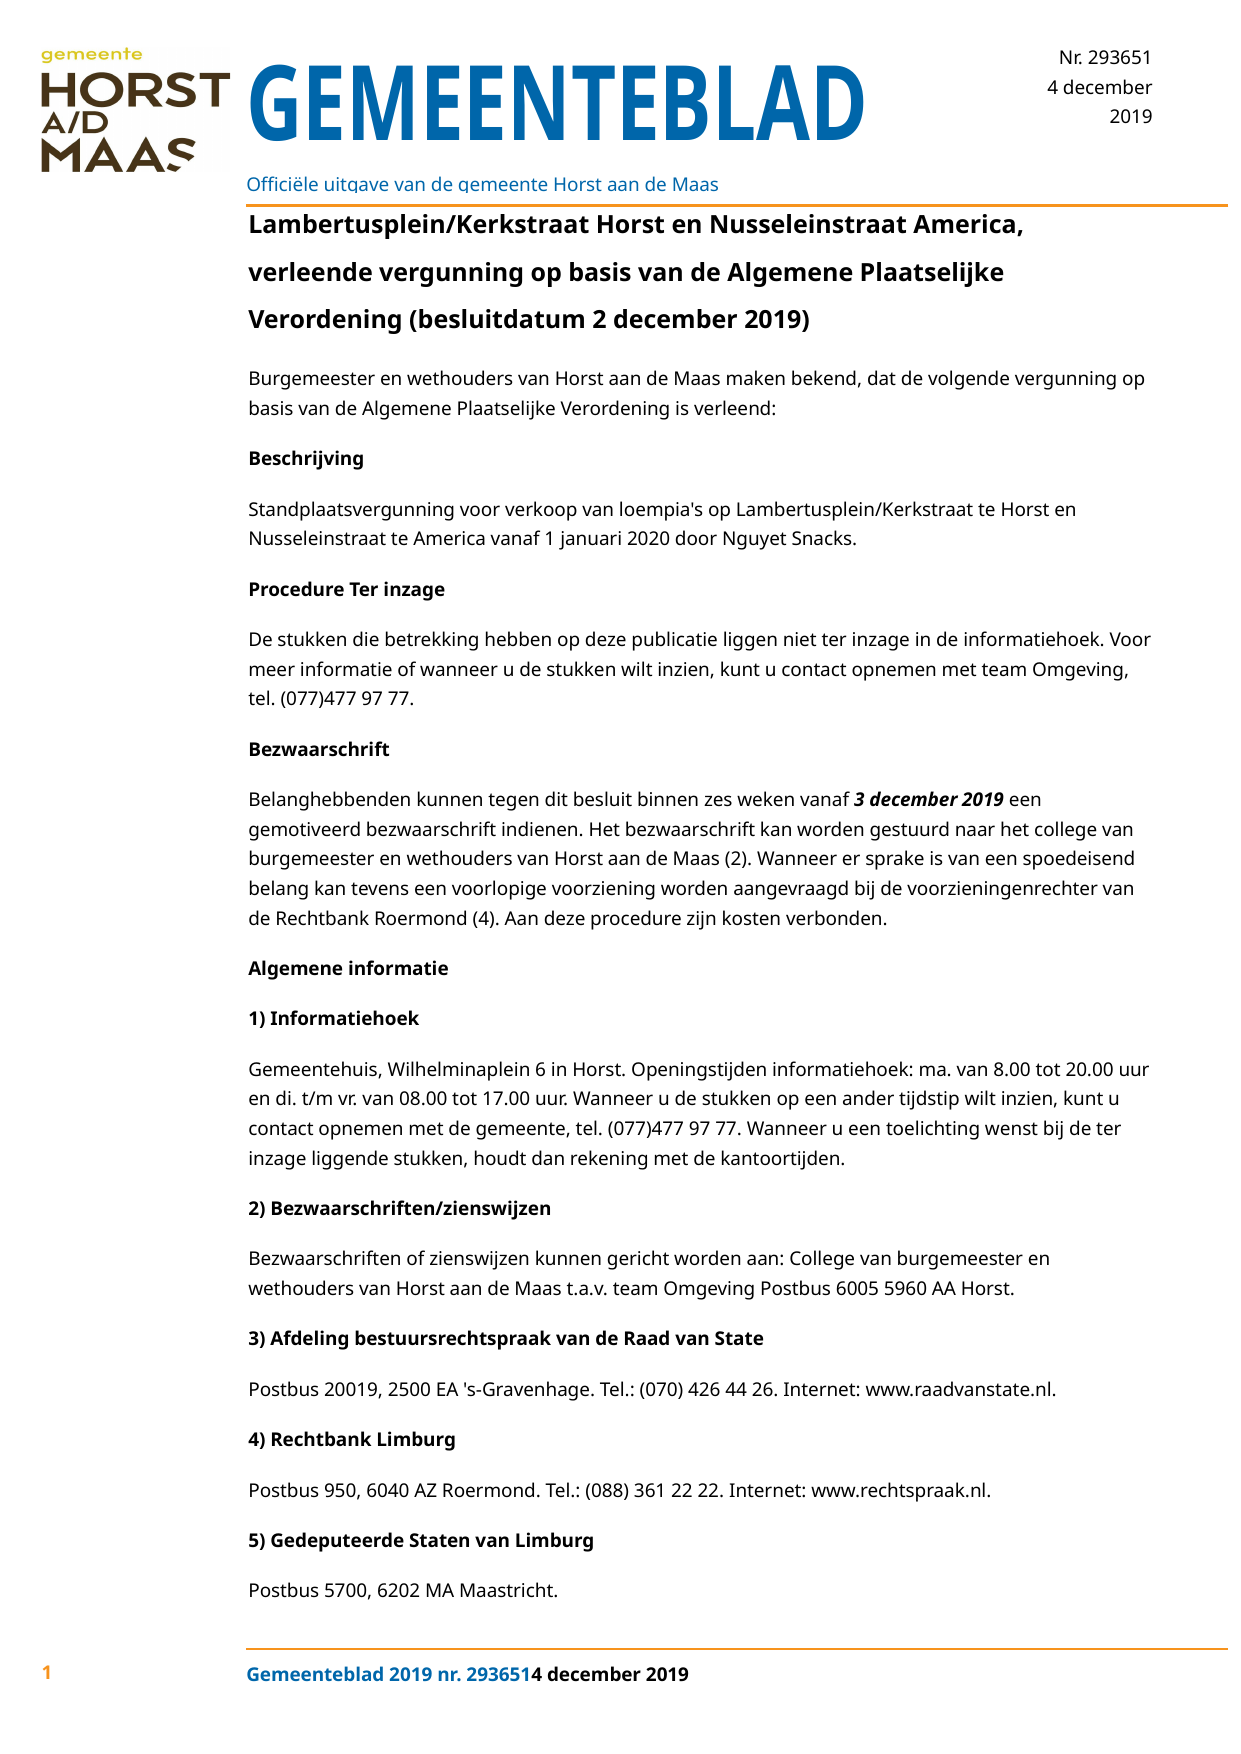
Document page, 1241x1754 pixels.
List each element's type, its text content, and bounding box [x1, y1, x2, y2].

text Bezwaarschrift [248, 736, 1152, 762]
text 2) Bezwaarschriften/zienswijzen [248, 1195, 1152, 1221]
text Gemeentehuis, Wilhelminaplein 6 in Horst. Openingstijden informatiehoek: ma. van 8.00 tot 20.00 uur en di. t/m vr. van 08.00 tot 17.00 uur. Wanneer u de stukken op een ander tijdstip wilt inzien, kunt u contact opnemen met de gemeente, tel. (077)477 97 77. Wanneer u een toelichting wenst bij de ter inzage liggende stukken, houdt dan rekening met de kantoortijden. [248, 1056, 1152, 1170]
text 3) Afdeling bestuursrechtspraak van de Raad van State [248, 1326, 1152, 1351]
text 4) Rechtbank Limburg [248, 1426, 1152, 1452]
text Algemene informatie [248, 955, 1152, 981]
text Bezwaarschriften of zienswijzen kunnen gericht worden aan: College van burgemeester en wethouders van Horst aan de Maas t.a.v. team Omgeving Postbus 6005 5960 AA Horst. [248, 1246, 1152, 1301]
text Beschrijving [248, 446, 1152, 471]
text Belanghebbenden kunnen tegen dit besluit binnen zes weken vanaf 3 december 2019 een gemotiveerd bezwaarschrift indienen. Het bezwaarschrift kan worden gestuurd naar het college van burgemeester en wethouders van Horst aan de Maas (2). Wanneer er sprake is van een spoedeisend belang kan tevens een voorlopige voorziening worden aangevraagd bij de voorzieningenrechter van de Rechtbank Roermond (4). Aan deze procedure zijn kosten verbonden. [248, 786, 1152, 930]
text Standplaatsvergunning voor verkoop van loempia's op Lambertusplein/Kerkstraat te Horst en Nusseleinstraat te America vanaf 1 januari 2020 door Nguyet Snacks. [248, 496, 1152, 551]
text 5) Gedeputeerde Staten van Limburg [248, 1527, 1152, 1553]
text Postbus 950, 6040 AZ Roermond. Tel.: (088) 361 22 22. Internet: www.rechtspraak.nl. [248, 1477, 1152, 1502]
text Procedure Ter inzage [248, 576, 1152, 602]
text Burgemeester en wethouders van Horst aan de Maas maken bekend, dat de volgende vergunning op basis van de Algemene Plaatselijke Verordening is verleend: [248, 366, 1152, 421]
text Lambertusplein/Kerkstraat Horst en Nusseleinstraat America, verleende vergunning op basis van de Algemene Plaatselijke Verordening (besluitdatum 2 december 2019) [248, 207, 1152, 336]
text Postbus 5700, 6202 MA Maastricht. [248, 1578, 1152, 1603]
text De stukken die betrekking hebben op deze publicatie liggen niet ter inzage in de informatiehoek. Voor meer informatie of wanneer u de stukken wilt inzien, kunt u contact opnemen met team Omgeving, tel. (077)477 97 77. [248, 626, 1152, 711]
text Postbus 20019, 2500 EA 's-Gravenhage. Tel.: (070) 426 44 26. Internet: www.raadvanstate.nl. [248, 1376, 1152, 1402]
text 1) Informatiehoek [248, 1006, 1152, 1031]
picture [41, 47, 231, 172]
